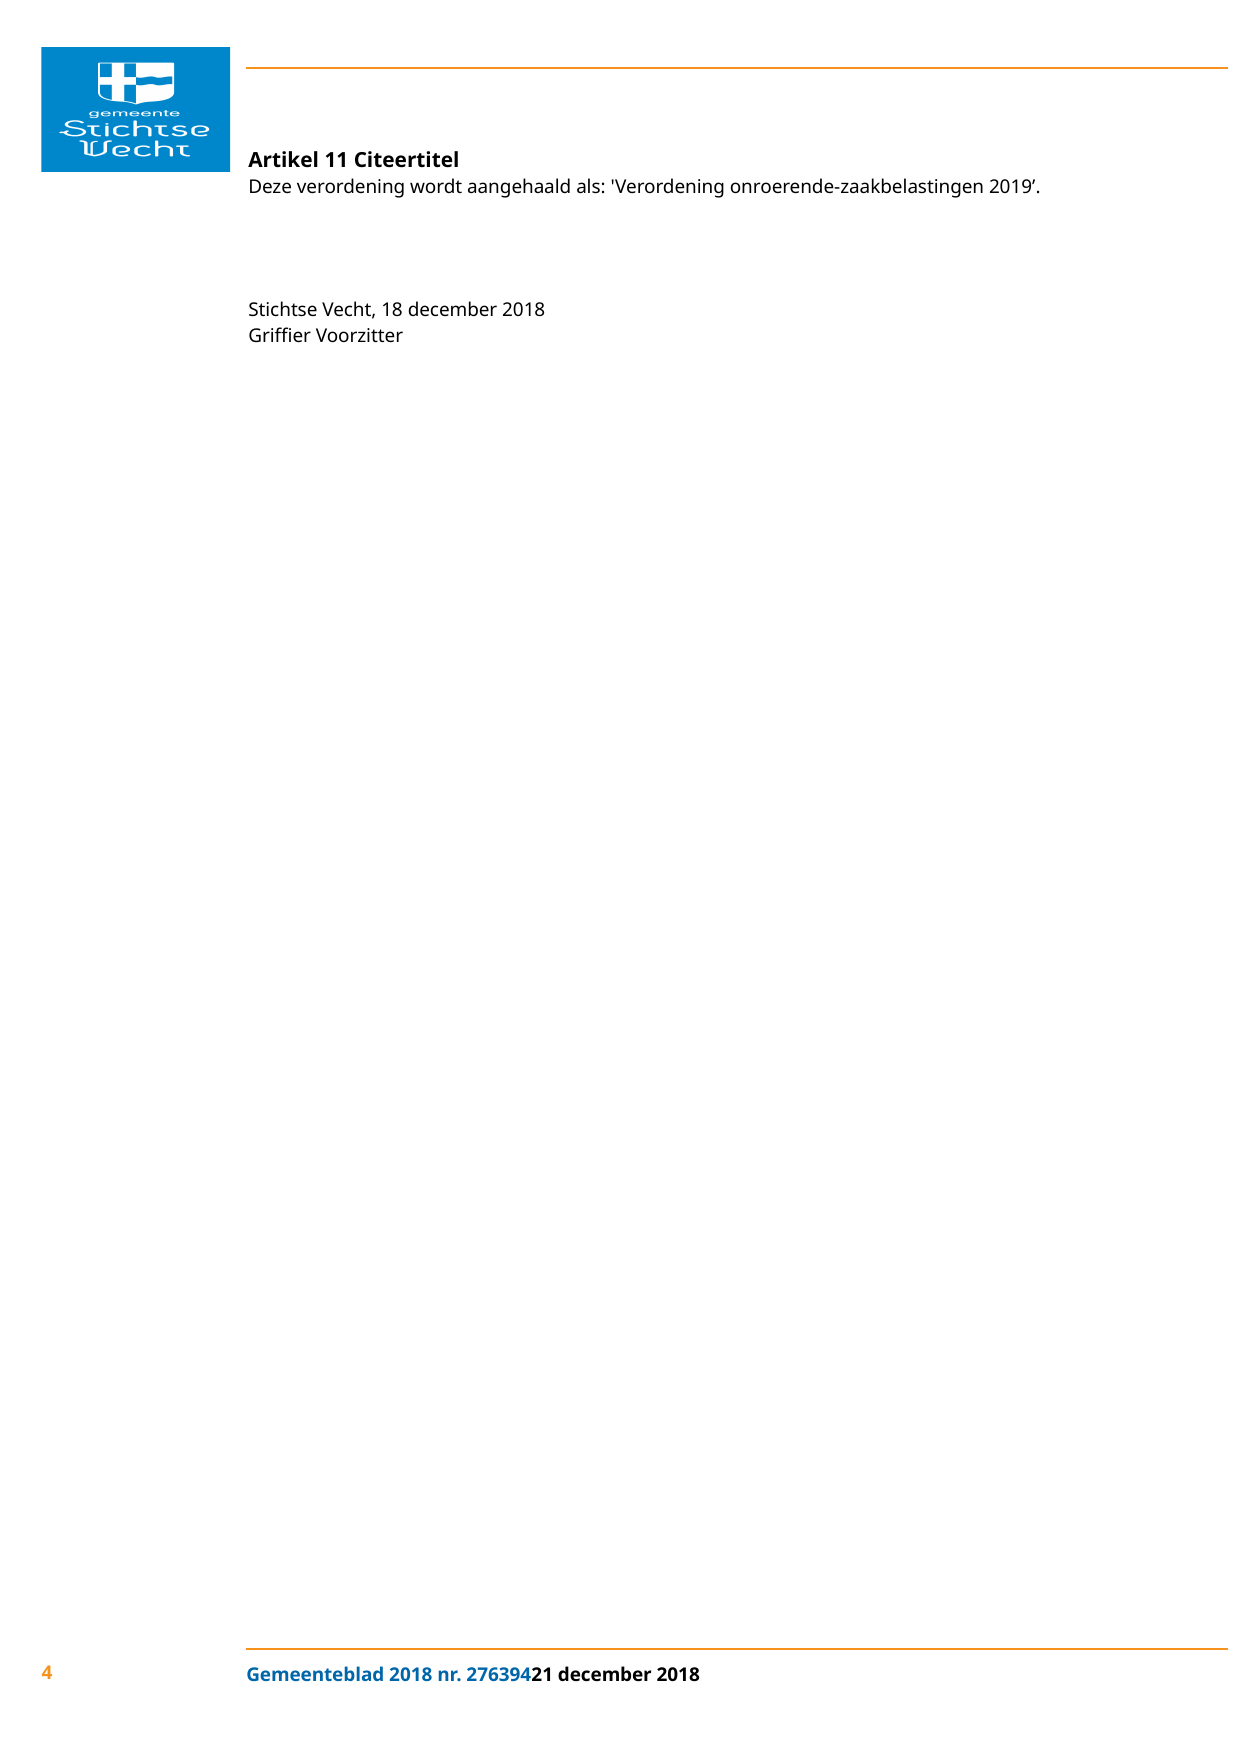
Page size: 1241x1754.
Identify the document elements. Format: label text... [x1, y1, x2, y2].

text Deze verordening wordt aangehaald als: 'Verordening onroerende-zaakbelastingen 2019’. [248, 174, 1152, 199]
picture [137, 63, 174, 103]
picture [99, 63, 135, 101]
text Artikel 11 Citeertitel [248, 145, 1152, 174]
text Stichtse Vecht, 18 december 2018 [248, 296, 1152, 322]
text Griffier Voorzitter [248, 322, 1152, 348]
